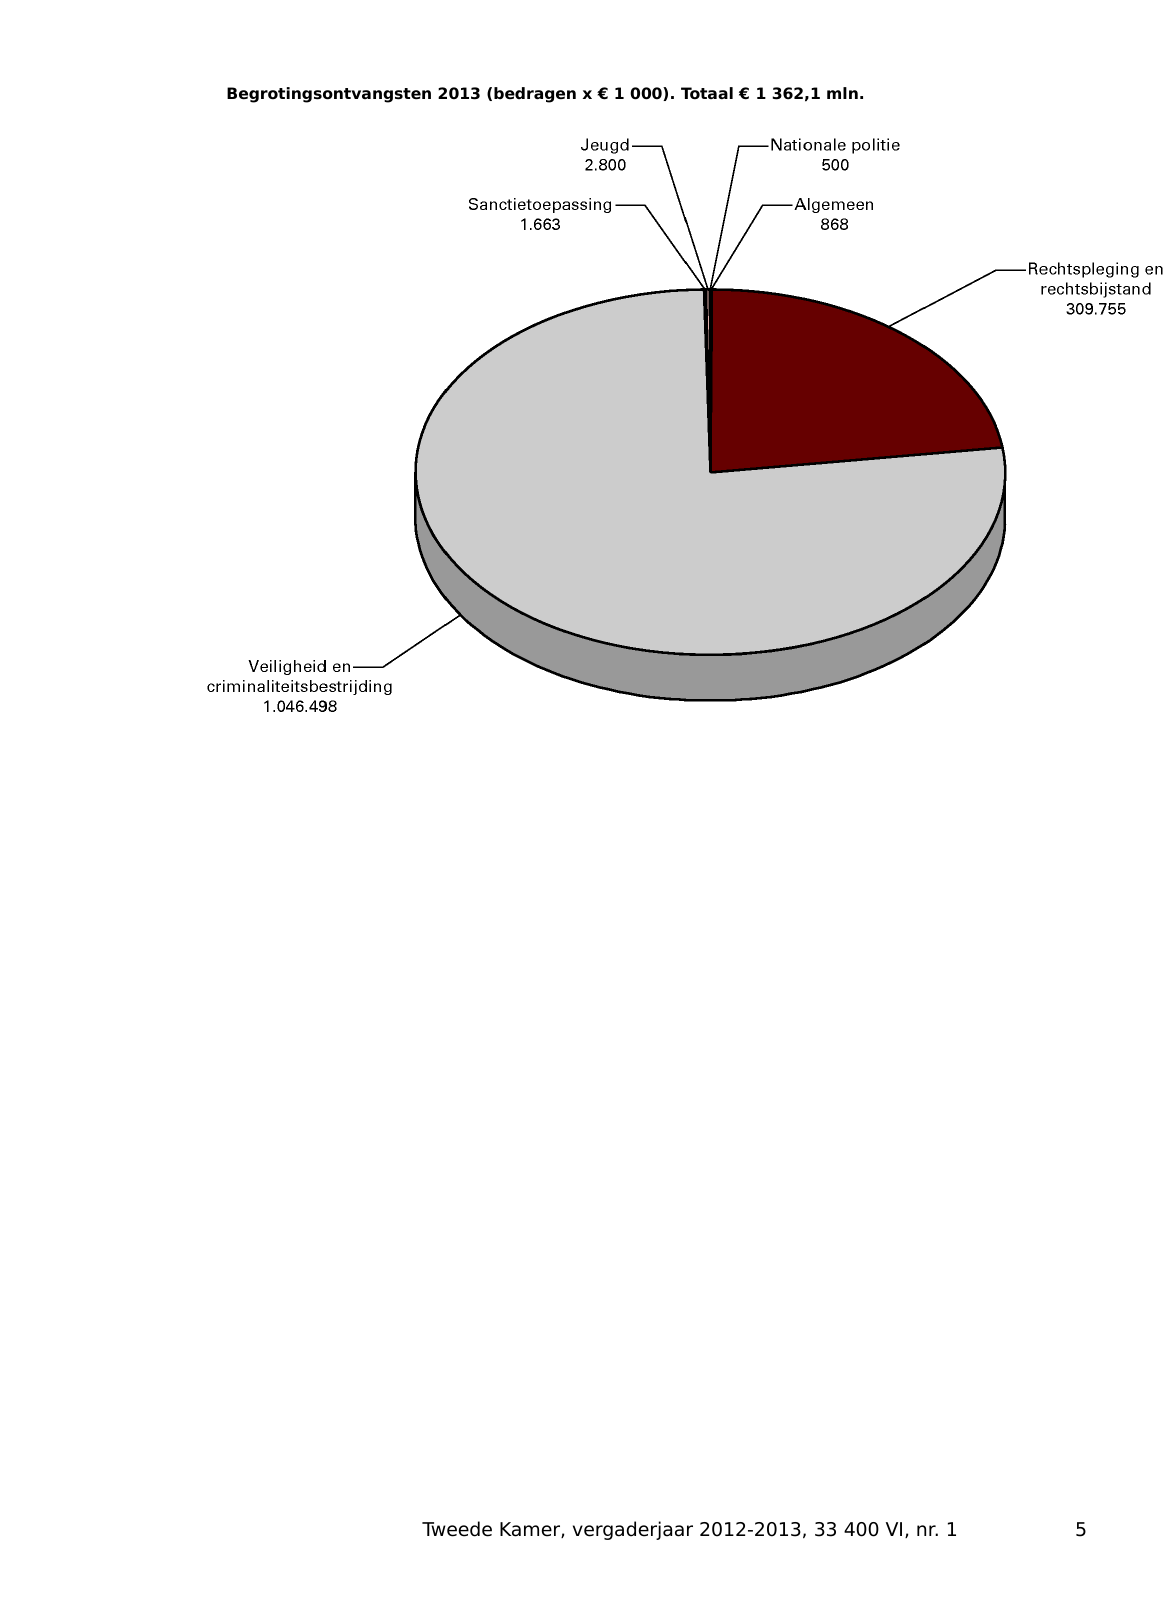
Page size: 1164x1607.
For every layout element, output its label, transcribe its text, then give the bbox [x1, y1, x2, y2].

text Begrotingsontvangsten 2013 (bedragen x € 1 000). Totaal € 1 362,1 mln. [207, 85, 1163, 103]
picture [206, 137, 1164, 716]
